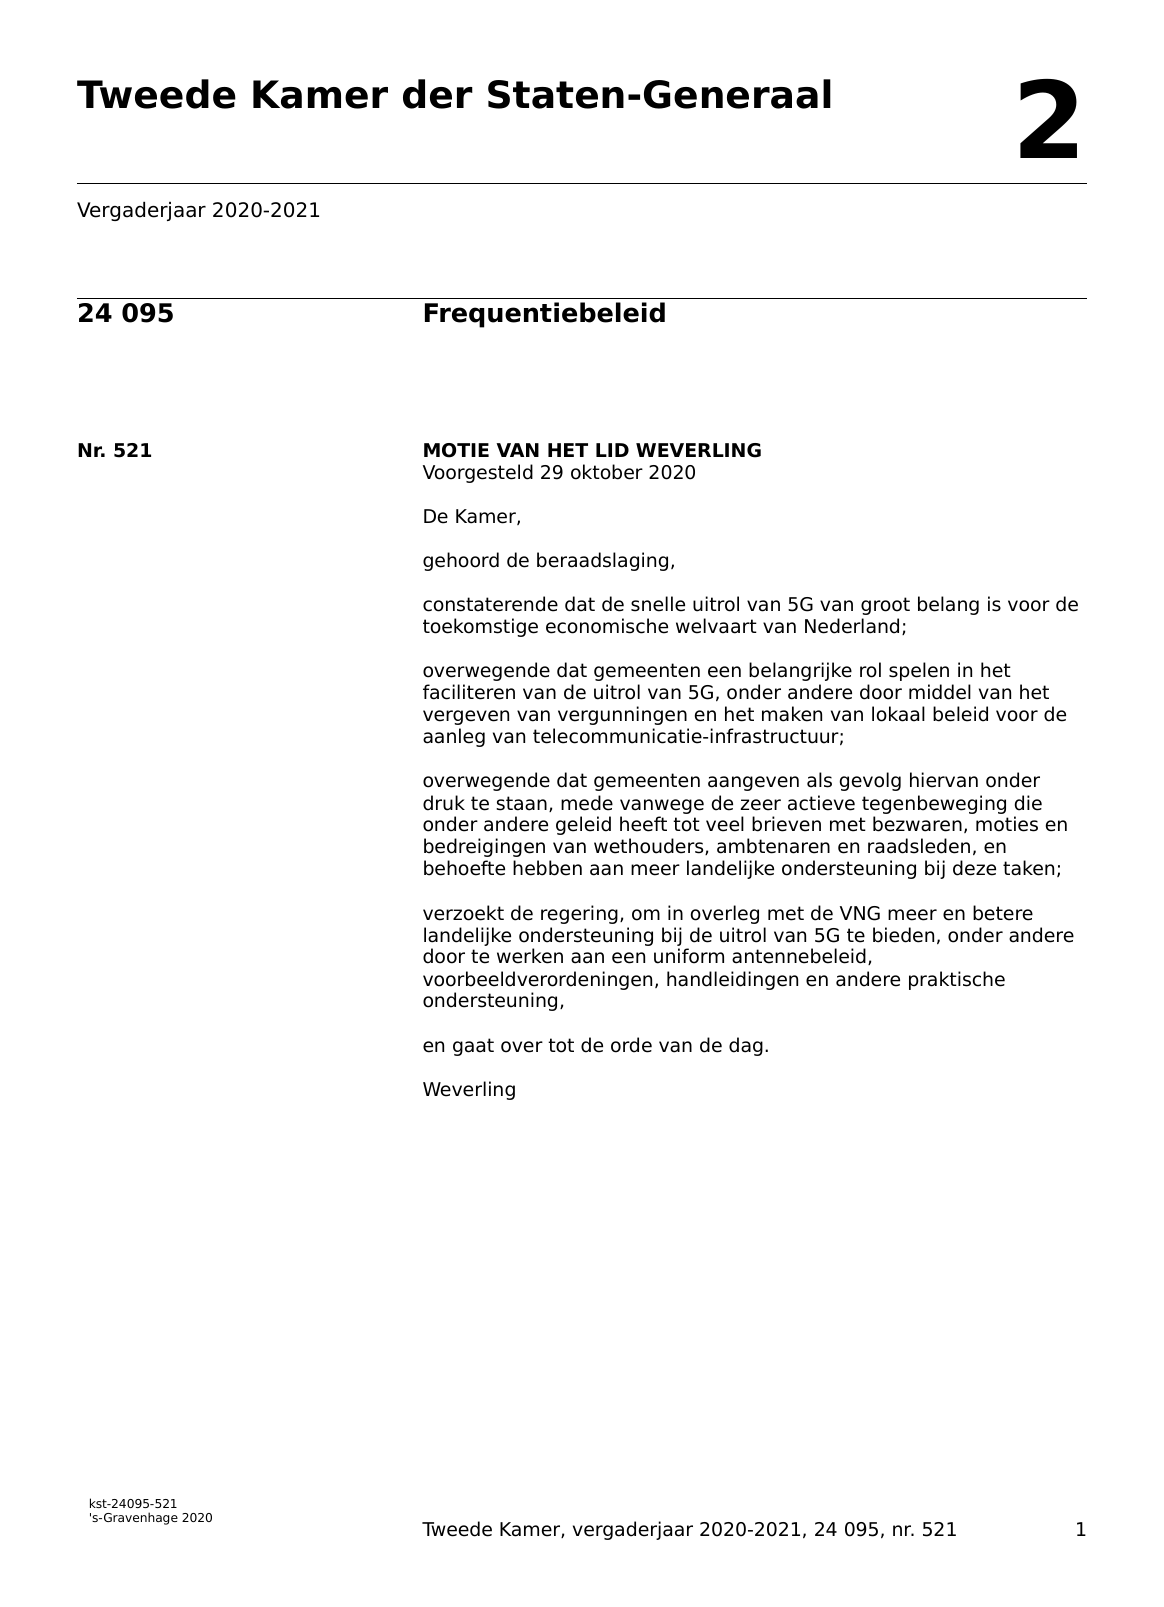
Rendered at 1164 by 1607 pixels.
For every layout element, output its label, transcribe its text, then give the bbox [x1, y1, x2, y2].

subtitle 24 095 Frequentiebeleid [77, 299, 1087, 329]
text overwegende dat gemeenten aangeven als gevolg hiervan onder druk te staan, mede vanwege de zeer actieve tegenbeweging die onder andere geleid heeft tot veel brieven met bezwaren, moties en bedreigingen van wethouders, ambtenaren en raadsleden, en behoefte hebben aan meer landelijke ondersteuning bij deze taken; [422, 770, 1087, 880]
table_cell Vergaderjaar 2020-2021 [77, 184, 1087, 298]
table_header 2 [886, 59, 1087, 183]
text constaterende dat de snelle uitrol van 5G van groot belang is voor de toekomstige economische welvaart van Nederland; [422, 594, 1087, 638]
text verzoekt de regering, om in overleg met de VNG meer en betere landelijke ondersteuning bij de uitrol van 5G te bieden, onder andere door te werken aan een uniform antennebeleid, voorbeeldverordeningen, handleidingen en andere praktische ondersteuning, [422, 902, 1087, 1012]
text 's-Gravenhage 2020 [88, 1511, 323, 1525]
text Voorgesteld 29 oktober 2020 [422, 462, 1087, 484]
subtitle Nr. 521 MOTIE VAN HET LID WEVERLING [77, 440, 1087, 462]
text De Kamer, [422, 506, 1087, 528]
text kst-24095-521 [88, 1497, 323, 1511]
text overwegende dat gemeenten een belangrijke rol spelen in het faciliteren van de uitrol van 5G, onder andere door middel van het vergeven van vergunningen en het maken van lokaal beleid voor de aanleg van telecommunicatie-infrastructuur; [422, 660, 1087, 748]
text Weverling [422, 1079, 1087, 1101]
text en gaat over tot de orde van de dag. [422, 1034, 1087, 1057]
table_header Tweede Kamer der Staten-Generaal [77, 59, 886, 183]
text gehoord de beraadslaging, [422, 550, 1087, 572]
